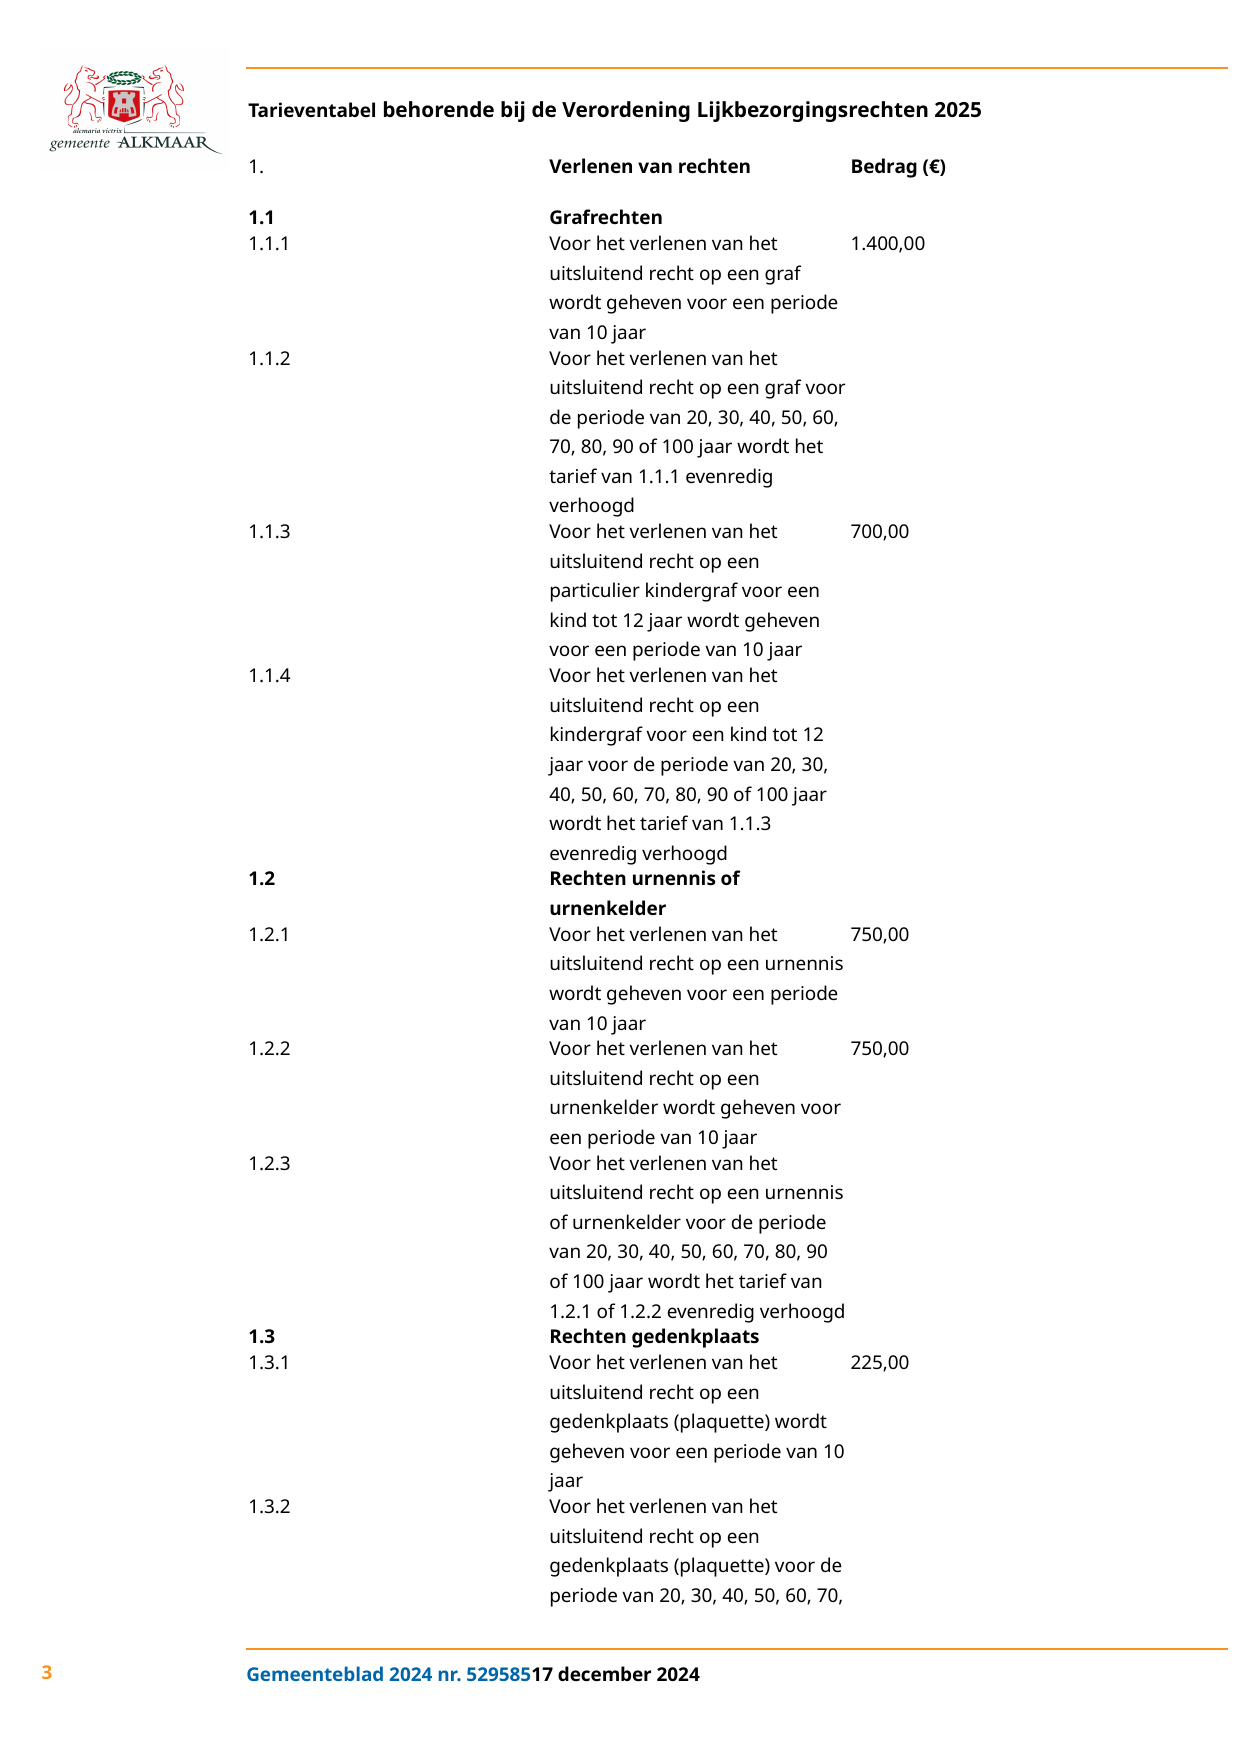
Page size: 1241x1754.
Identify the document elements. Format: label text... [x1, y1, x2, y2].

picture [41, 47, 231, 172]
table_cell Voor het verlenen van het uitsluitend recht op een kindergraf voor een kind tot 12 jaar voor de periode van 20, 30, 40, 50, 60, 70, 80, 90 of 100 jaar wordt het tarief van 1.1.3 evenredig verhoogd [549, 663, 850, 866]
table_cell [850, 179, 1152, 204]
table_cell 1.2 [248, 866, 549, 921]
table_cell Voor het verlenen van het uitsluitend recht op een urnennis of urnenkelder voor de periode van 20, 30, 40, 50, 60, 70, 80, 90 of 100 jaar wordt het tarief van 1.2.1 of 1.2.2 evenredig verhoogd [549, 1150, 850, 1323]
table_cell Voor het verlenen van het uitsluitend recht op een graf voor de periode van 20, 30, 40, 50, 60, 70, 80, 90 of 100 jaar wordt het tarief van 1.1.1 evenredig verhoogd [549, 345, 850, 518]
table_cell 1.2.1 [248, 921, 549, 1035]
table_cell 1.3 [248, 1324, 549, 1349]
table_cell [850, 1150, 1152, 1323]
table_cell [850, 663, 1152, 866]
table_cell 225,00 [850, 1349, 1152, 1493]
table_cell 1.3.2 [248, 1493, 549, 1608]
table_cell [850, 205, 1152, 230]
table_cell 1.2.3 [248, 1150, 549, 1323]
table_cell [850, 1493, 1152, 1608]
table_cell [850, 1324, 1152, 1349]
table_cell 1.3.1 [248, 1349, 549, 1493]
table_cell 1.1.2 [248, 345, 549, 518]
table_header Verlenen van rechten [549, 153, 850, 179]
table_cell [549, 179, 850, 204]
table_cell Voor het verlenen van het uitsluitend recht op een graf wordt geheven voor een periode van 10 jaar [549, 230, 850, 345]
table_cell 1.1.4 [248, 663, 549, 866]
table_header Bedrag (€) [850, 153, 1152, 179]
table_cell Rechten urnennis of urnenkelder [549, 866, 850, 921]
table_cell Voor het verlenen van het uitsluitend recht op een particulier kindergraf voor een kind tot 12 jaar wordt geheven voor een periode van 10 jaar [549, 518, 850, 662]
table_cell Voor het verlenen van het uitsluitend recht op een gedenkplaats (plaquette) voor de periode van 20, 30, 40, 50, 60, 70, [549, 1493, 850, 1608]
table_cell Rechten gedenkplaats [549, 1324, 850, 1349]
table_cell Voor het verlenen van het uitsluitend recht op een gedenkplaats (plaquette) wordt geheven voor een periode van 10 jaar [549, 1349, 850, 1493]
table_cell Voor het verlenen van het uitsluitend recht op een urnennis wordt geheven voor een periode van 10 jaar [549, 921, 850, 1035]
text Tarieventabel behorende bij de Verordening Lijkbezorgingsrechten 2025 [248, 95, 1152, 123]
table_cell 1.1.3 [248, 518, 549, 662]
table_cell [248, 179, 549, 204]
table_cell 1.2.2 [248, 1035, 549, 1150]
table_cell [850, 866, 1152, 921]
table_cell 700,00 [850, 518, 1152, 662]
table_cell 1.400,00 [850, 230, 1152, 345]
table_cell 1.1 [248, 205, 549, 230]
table_cell Grafrechten [549, 205, 850, 230]
table_cell 750,00 [850, 1035, 1152, 1150]
table_cell Voor het verlenen van het uitsluitend recht op een urnenkelder wordt geheven voor een periode van 10 jaar [549, 1035, 850, 1150]
table_cell 1.1.1 [248, 230, 549, 345]
table_header 1. [248, 153, 549, 179]
table_cell [850, 345, 1152, 518]
table_cell 750,00 [850, 921, 1152, 1035]
